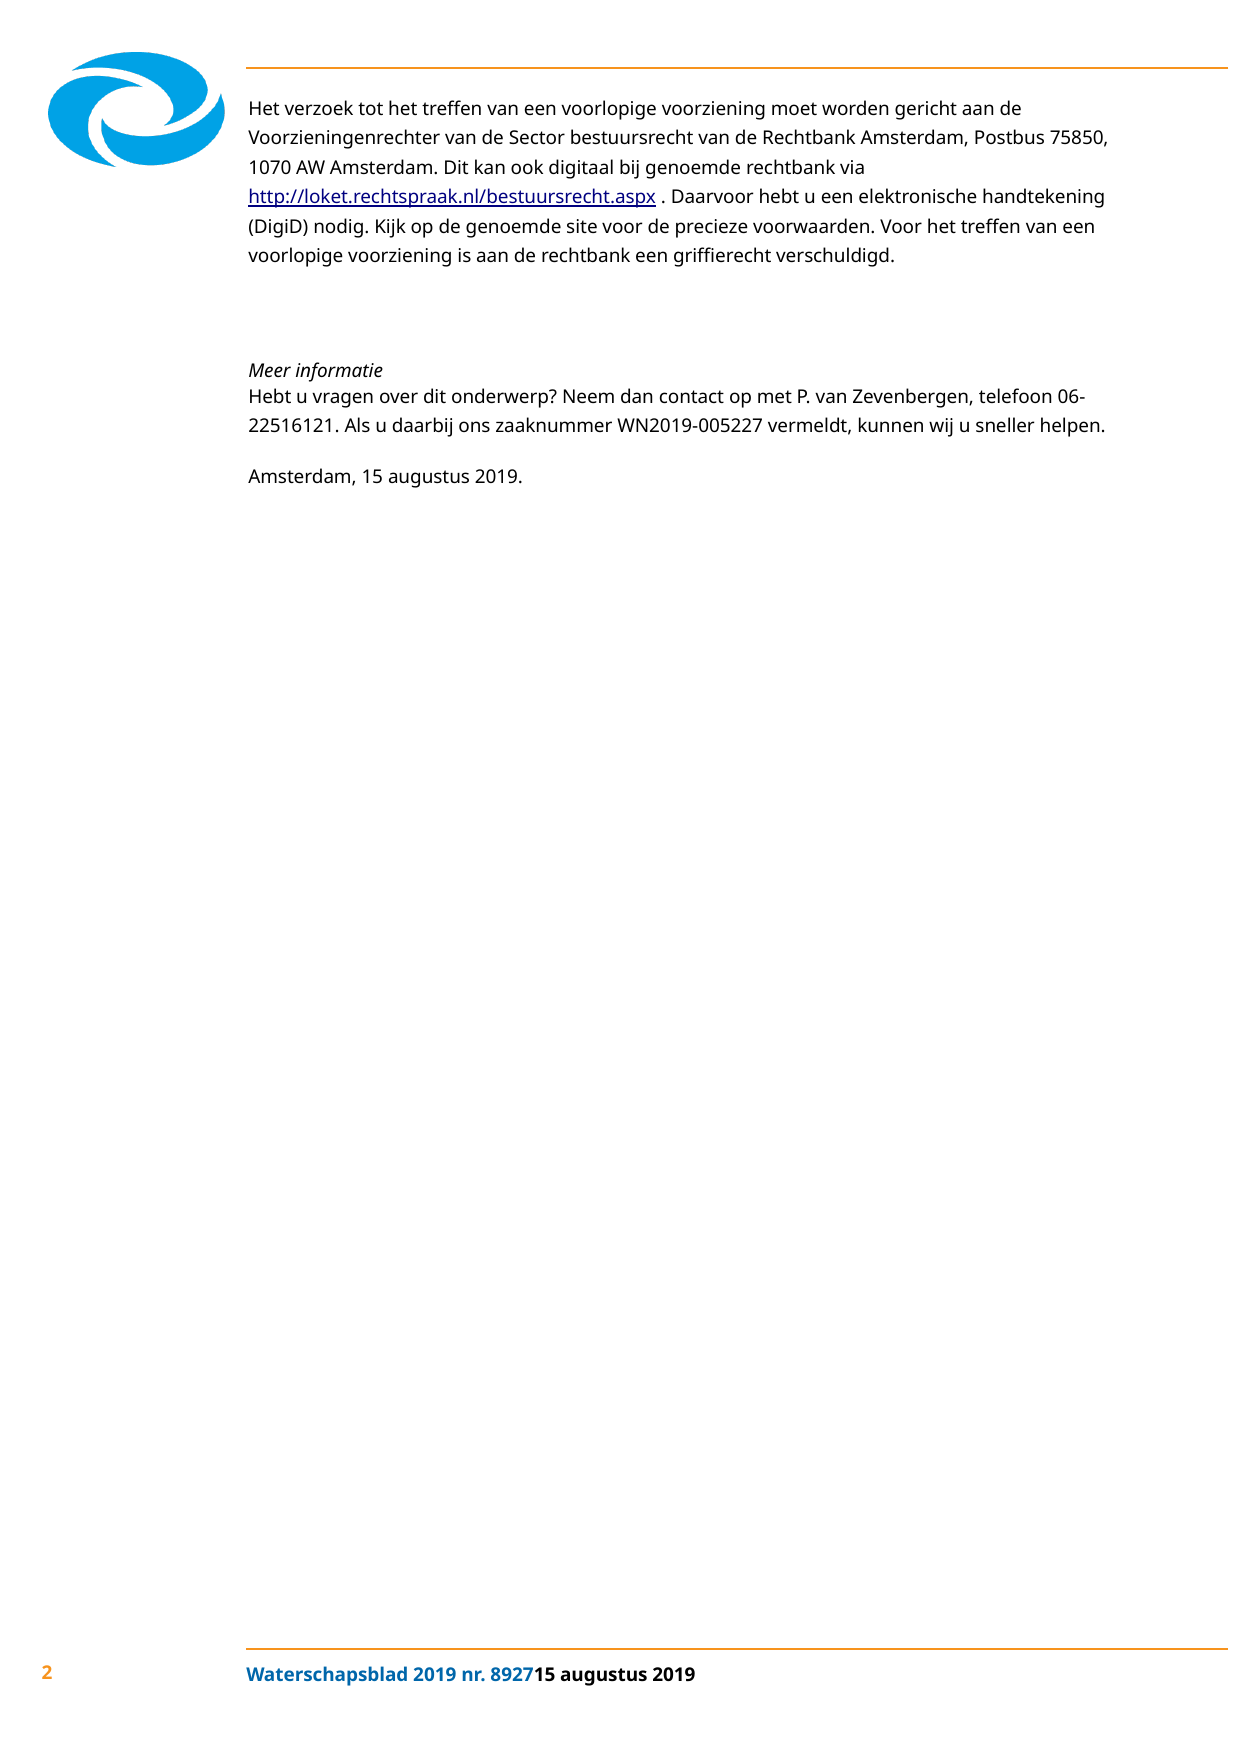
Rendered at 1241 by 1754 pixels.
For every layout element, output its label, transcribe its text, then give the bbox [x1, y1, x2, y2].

picture [41, 47, 231, 172]
text Hebt u vragen over dit onderwerp? Neem dan contact op met P. van Zevenbergen, telefoon 06-22516121. Als u daarbij ons zaaknummer WN2019-005227 vermeldt, kunnen wij u sneller helpen. [248, 383, 1152, 438]
text Meer informatie [248, 357, 1152, 383]
text Amsterdam, 15 augustus 2019. [248, 463, 1152, 488]
text Het verzoek tot het treffen van een voorlopige voorziening moet worden gericht aan de Voorzieningenrechter van de Sector bestuursrecht van de Rechtbank Amsterdam, Postbus 75850, 1070 AW Amsterdam. Dit kan ook digitaal bij genoemde rechtbank via http://loket.rechtspraak.nl/bestuursrecht.aspx . Daarvoor hebt u een elektronische handtekening (DigiD) nodig. Kijk op de genoemde site voor de precieze voorwaarden. Voor het treffen van een voorlopige voorziening is aan de rechtbank een griffierecht verschuldigd. [248, 95, 1152, 268]
